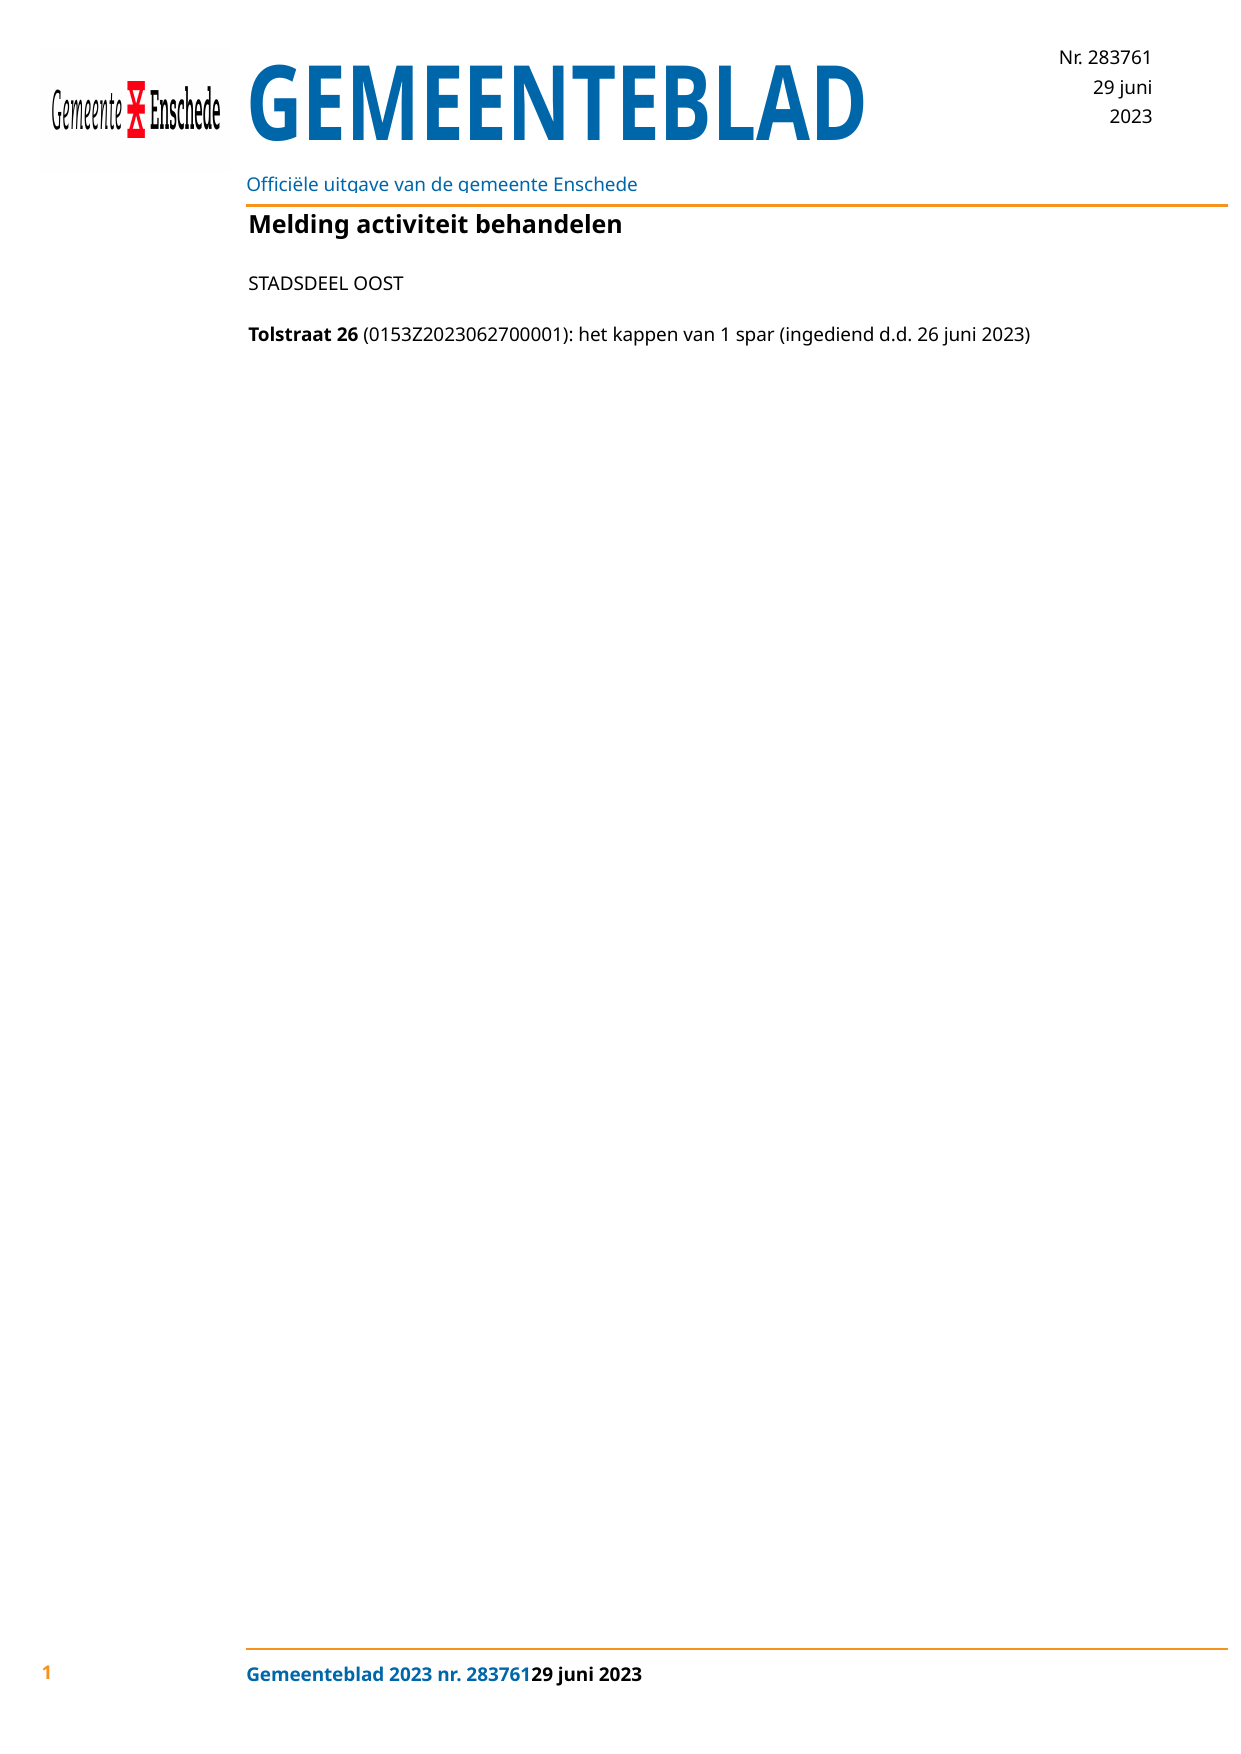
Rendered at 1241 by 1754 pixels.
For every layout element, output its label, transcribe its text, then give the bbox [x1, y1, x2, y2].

text STADSDEEL OOST [248, 270, 1152, 296]
picture [41, 47, 231, 172]
text Tolstraat 26 (0153Z2023062700001): het kappen van 1 spar (ingediend d.d. 26 juni 2023) [248, 321, 1152, 346]
text Melding activiteit behandelen [248, 207, 1152, 241]
